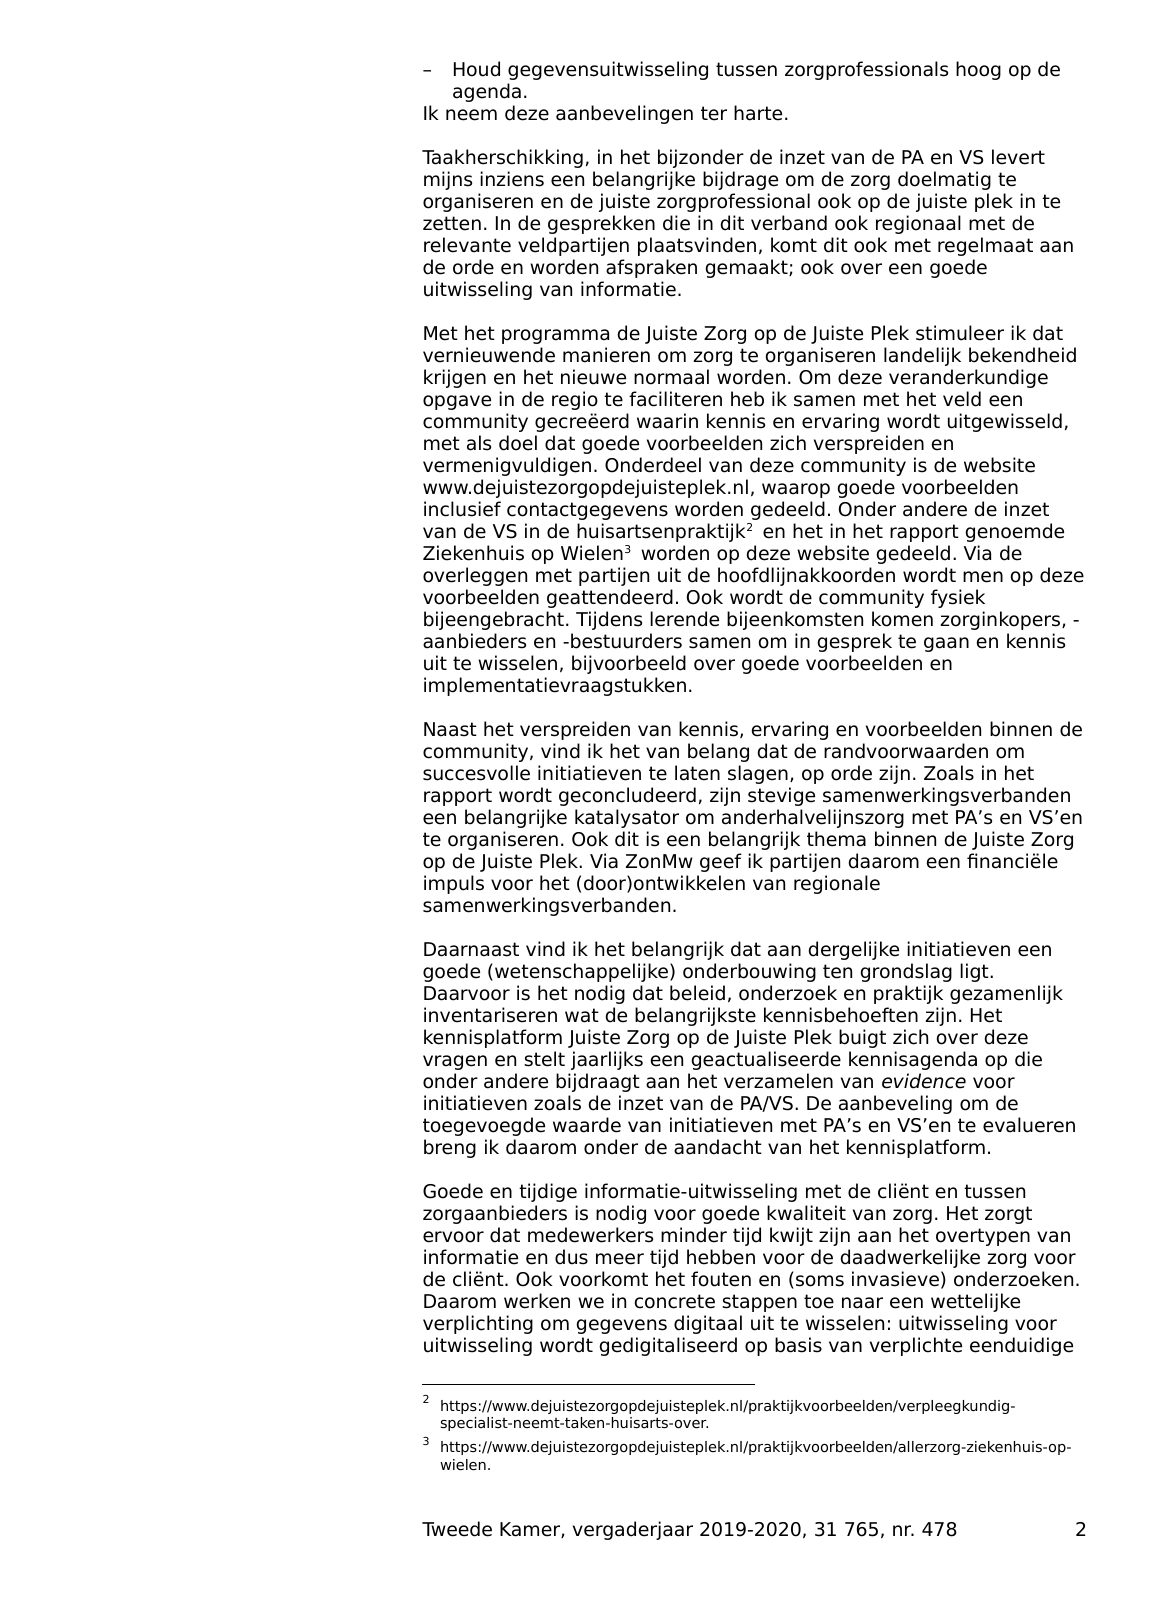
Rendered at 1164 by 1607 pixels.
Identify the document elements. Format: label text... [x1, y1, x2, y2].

text Daarnaast vind ik het belangrijk dat aan dergelijke initiatieven een goede (wetenschappelijke) onderbouwing ten grondslag ligt. Daarvoor is het nodig dat beleid, onderzoek en praktijk gezamenlijk inventariseren wat de belangrijkste kennisbehoeften zijn. Het kennisplatform Juiste Zorg op de Juiste Plek buigt zich over deze vragen en stelt jaarlijks een geactualiseerde kennisagenda op die onder andere bijdraagt aan het verzamelen van evidence voor initiatieven zoals de inzet van de PA/VS. De aanbeveling om de toegevoegde waarde van initiatieven met PA’s en VS’en te evalueren breng ik daarom onder de aandacht van het kennisplatform. [422, 939, 1087, 1159]
text https://www.dejuistezorgopdejuisteplek.nl/praktijkvoorbeelden/allerzorg-ziekenhuis-op-wielen. [422, 1435, 1087, 1474]
text Naast het verspreiden van kennis, ervaring en voorbeelden binnen de community, vind ik het van belang dat de randvoorwaarden om succesvolle initiatieven te laten slagen, op orde zijn. Zoals in het rapport wordt geconcludeerd, zijn stevige samenwerkingsverbanden een belangrijke katalysator om anderhalvelijnszorg met PA’s en VS’en te organiseren. Ook dit is een belangrijk thema binnen de Juiste Zorg op de Juiste Plek. Via ZonMw geef ik partijen daarom een financiële impuls voor het (door)ontwikkelen van regionale samenwerkingsverbanden. [422, 719, 1087, 917]
text Met het programma de Juiste Zorg op de Juiste Plek stimuleer ik dat vernieuwende manieren om zorg te organiseren landelijk bekendheid krijgen en het nieuwe normaal worden. Om deze veranderkundige opgave in de regio te faciliteren heb ik samen met het veld een community gecreëerd waarin kennis en ervaring wordt uitgewisseld, met als doel dat goede voorbeelden zich verspreiden en vermenigvuldigen. Onderdeel van deze community is de website www.dejuistezorgopdejuisteplek.nl, waarop goede voorbeelden inclusief contactgegevens worden gedeeld. Onder andere de inzet van de VS in de huisartsenpraktijk en het in het rapport genoemde Ziekenhuis op Wielen worden op deze website gedeeld. Via de overleggen met partijen uit de hoofdlijnakkoorden wordt men op deze voorbeelden geattendeerd. Ook wordt de community fysiek bijeengebracht. Tijdens lerende bijeenkomsten komen zorginkopers, -aanbieders en -bestuurders samen om in gesprek te gaan en kennis uit te wisselen, bijvoorbeeld over goede voorbeelden en implementatievraagstukken. [422, 323, 1087, 697]
text – Houd gegevensuitwisseling tussen zorgprofessionals hoog op de agenda. [422, 59, 1087, 103]
text https://www.dejuistezorgopdejuisteplek.nl/praktijkvoorbeelden/verpleegkundig-specialist-neemt-taken-huisarts-over. [422, 1393, 1087, 1432]
text Ik neem deze aanbevelingen ter harte. [422, 103, 1087, 125]
text Taakherschikking, in het bijzonder de inzet van de PA en VS levert mijns inziens een belangrijke bijdrage om de zorg doelmatig te organiseren en de juiste zorgprofessional ook op de juiste plek in te zetten. In de gesprekken die in dit verband ook regionaal met de relevante veldpartijen plaatsvinden, komt dit ook met regelmaat aan de orde en worden afspraken gemaakt; ook over een goede uitwisseling van informatie. [422, 147, 1087, 301]
text Goede en tijdige informatie-uitwisseling met de cliënt en tussen zorgaanbieders is nodig voor goede kwaliteit van zorg. Het zorgt ervoor dat medewerkers minder tijd kwijt zijn aan het overtypen van informatie en dus meer tijd hebben voor de daadwerkelijke zorg voor de cliënt. Ook voorkomt het fouten en (soms invasieve) onderzoeken. Daarom werken we in concrete stappen toe naar een wettelijke verplichting om gegevens digitaal uit te wisselen: uitwisseling voor uitwisseling wordt gedigitaliseerd op basis van verplichte eenduidige [422, 1181, 1087, 1357]
